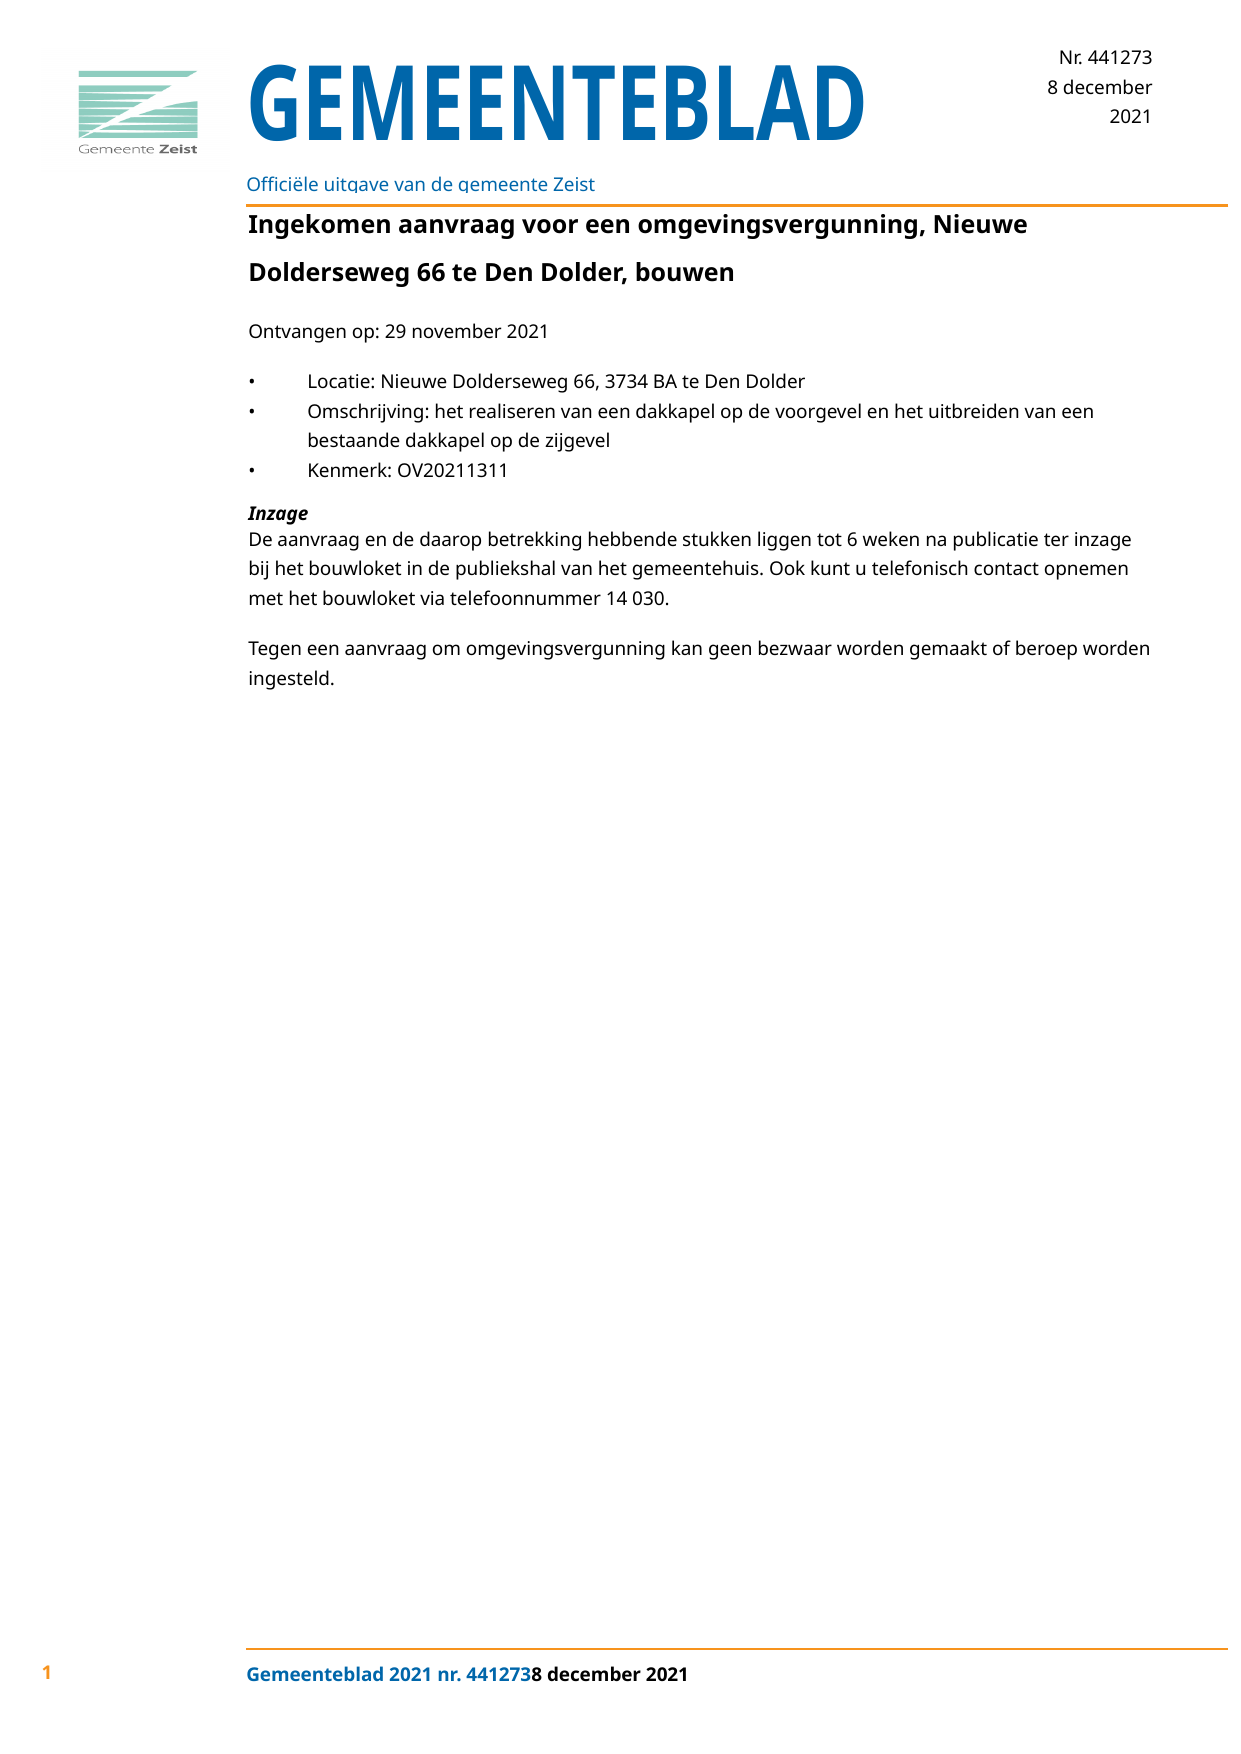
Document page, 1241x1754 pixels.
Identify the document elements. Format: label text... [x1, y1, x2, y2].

text Ingekomen aanvraag voor een omgevingsvergunning, Nieuwe Dolderseweg 66 te Den Dolder, bouwen [248, 207, 1152, 288]
list Kenmerk: OV20211311 [248, 457, 1152, 483]
text Ontvangen op: 29 november 2021 [248, 318, 1152, 344]
list Omschrijving: het realiseren van een dakkapel op de voorgevel en het uitbreiden van een bestaande dakkapel op de zijgevel [248, 398, 1152, 453]
picture [41, 47, 231, 172]
text Tegen een aanvraag om omgevingsvergunning kan geen bezwaar worden gemaakt of beroep worden ingesteld. [248, 636, 1152, 691]
list Locatie: Nieuwe Dolderseweg 66, 3734 BA te Den Dolder [248, 368, 1152, 394]
text Inzage [248, 500, 1152, 526]
text De aanvraag en de daarop betrekking hebbende stukken liggen tot 6 weken na publicatie ter inzage bij het bouwloket in de publiekshal van het gemeentehuis. Ook kunt u telefonisch contact opnemen met het bouwloket via telefoonnummer 14 030. [248, 526, 1152, 611]
